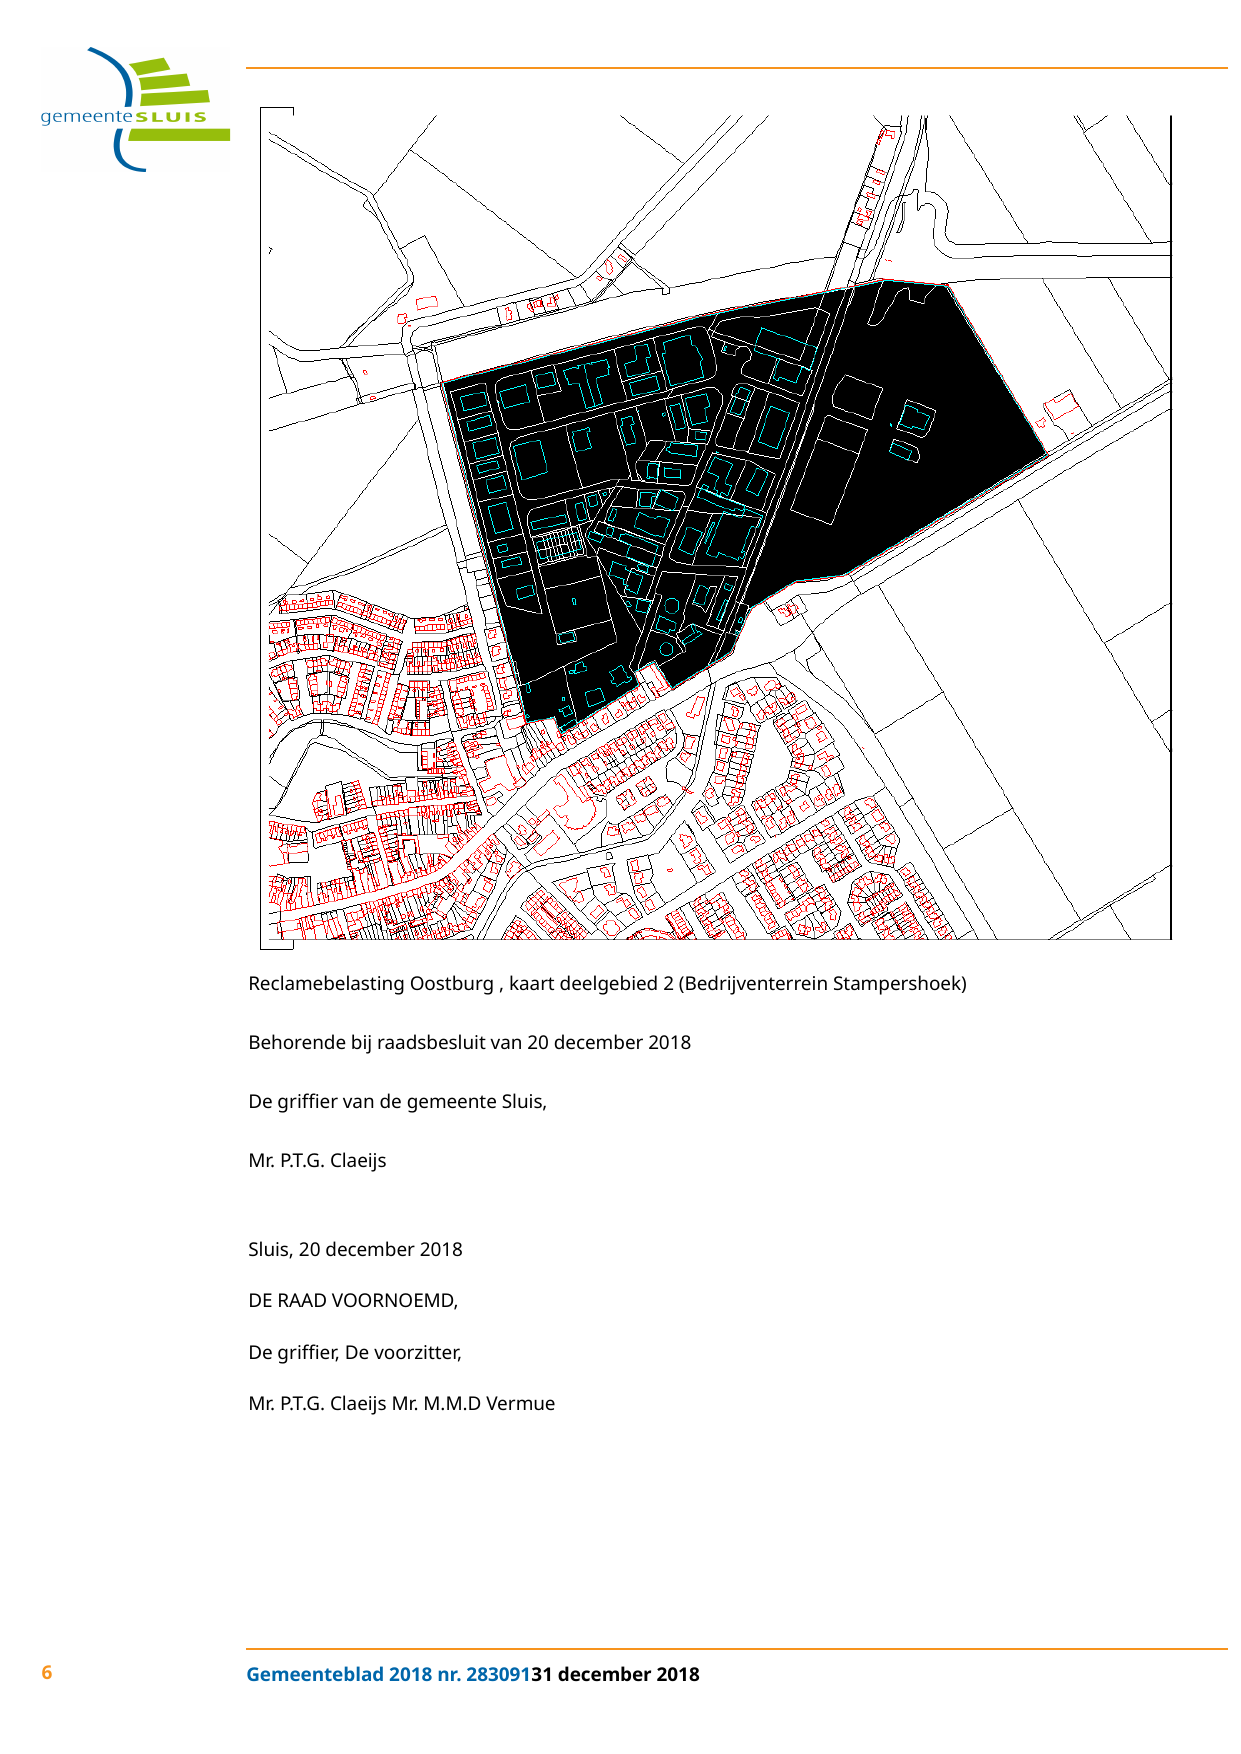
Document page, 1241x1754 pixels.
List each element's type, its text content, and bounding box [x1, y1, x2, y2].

text Mr. P.T.G. Claeijs [248, 1147, 1152, 1173]
text De griffier, De voorzitter, [248, 1339, 1152, 1365]
text Behorende bij raadsbesluit van 20 december 2018 [248, 1029, 1152, 1055]
text Reclamebelasting Oostburg , kaart deelgebied 2 (Bedrijventerrein Stampershoek) [248, 970, 1152, 996]
text De griffier van de gemeente Sluis, [248, 1088, 1152, 1114]
picture [268, 115, 1173, 940]
text Mr. P.T.G. Claeijs Mr. M.M.D Vermue [248, 1391, 1152, 1416]
text DE RAAD VOORNOEMD, [248, 1288, 1152, 1313]
text Sluis, 20 december 2018 [248, 1236, 1152, 1262]
picture [41, 47, 231, 172]
